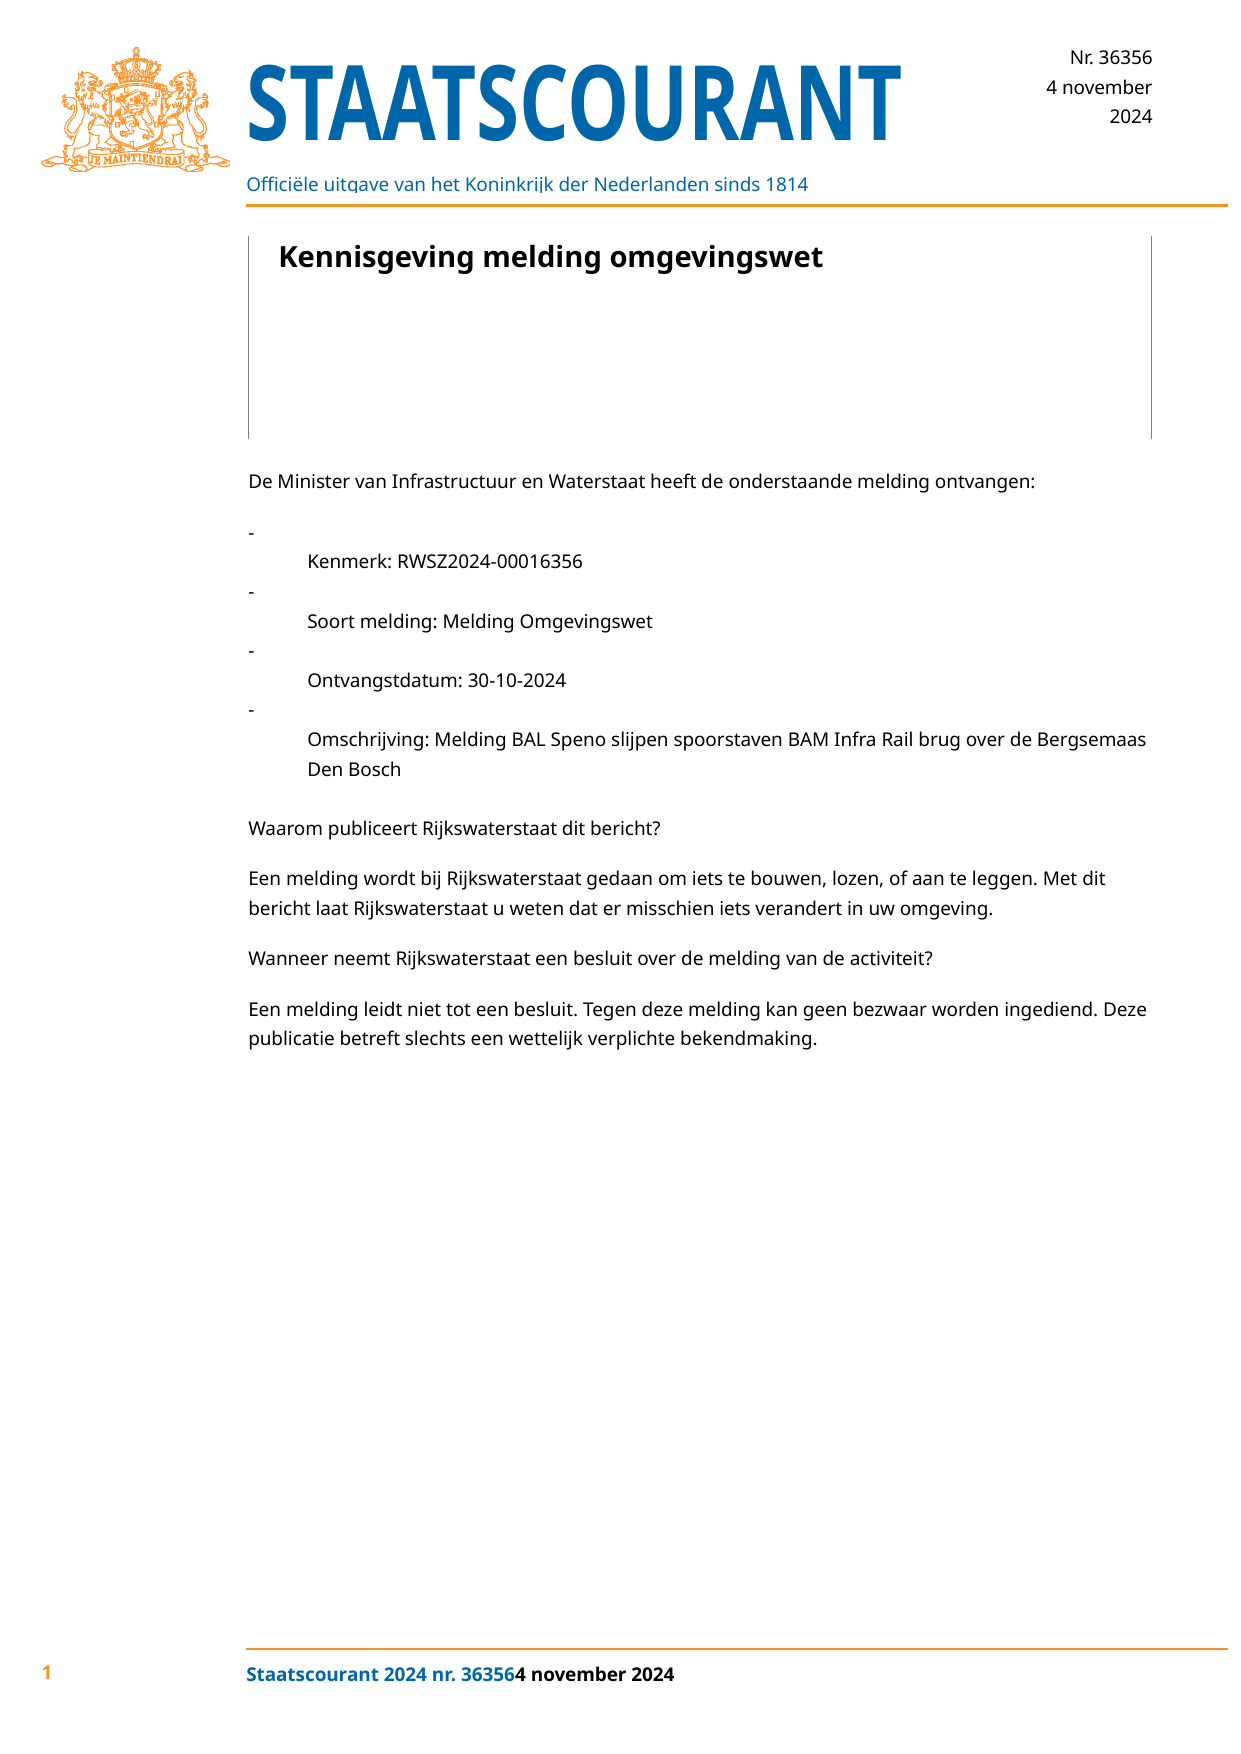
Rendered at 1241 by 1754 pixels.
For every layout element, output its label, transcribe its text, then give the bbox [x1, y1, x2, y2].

text Een melding wordt bij Rijkswaterstaat gedaan om iets te bouwen, lozen, of aan te leggen. Met dit bericht laat Rijkswaterstaat u weten dat er misschien iets verandert in uw omgeving. [248, 865, 1152, 921]
picture [41, 47, 231, 172]
picture [912, 236, 1090, 414]
text Waarom publiceert Rijkswaterstaat dit bericht? [248, 815, 1152, 841]
text De Minister van Infrastructuur en Waterstaat heeft de onderstaande melding ontvangen: [248, 469, 1152, 494]
table_header [850, 414, 1151, 439]
list Kenmerk: RWSZ2024-00016356 [248, 549, 1152, 574]
list Omschrijving: Melding BAL Speno slijpen spoorstaven BAM Infra Rail brug over de Bergsemaas Den Bosch [248, 726, 1152, 781]
text Wanneer neemt Rijkswaterstaat een besluit over de melding van de activiteit? [248, 945, 1152, 971]
list Ontvangstdatum: 30-10-2024 [248, 667, 1152, 693]
table_header [850, 236, 912, 413]
text Een melding leidt niet tot een besluit. Tegen deze melding kan geen bezwaar worden ingediend. Deze publicatie betreft slechts een wettelijk verplichte bekendmaking. [248, 996, 1152, 1051]
table_header [1090, 236, 1151, 413]
table_header Kennisgeving melding omgevingswet [249, 236, 850, 439]
list Soort melding: Melding Omgevingswet [248, 608, 1152, 633]
